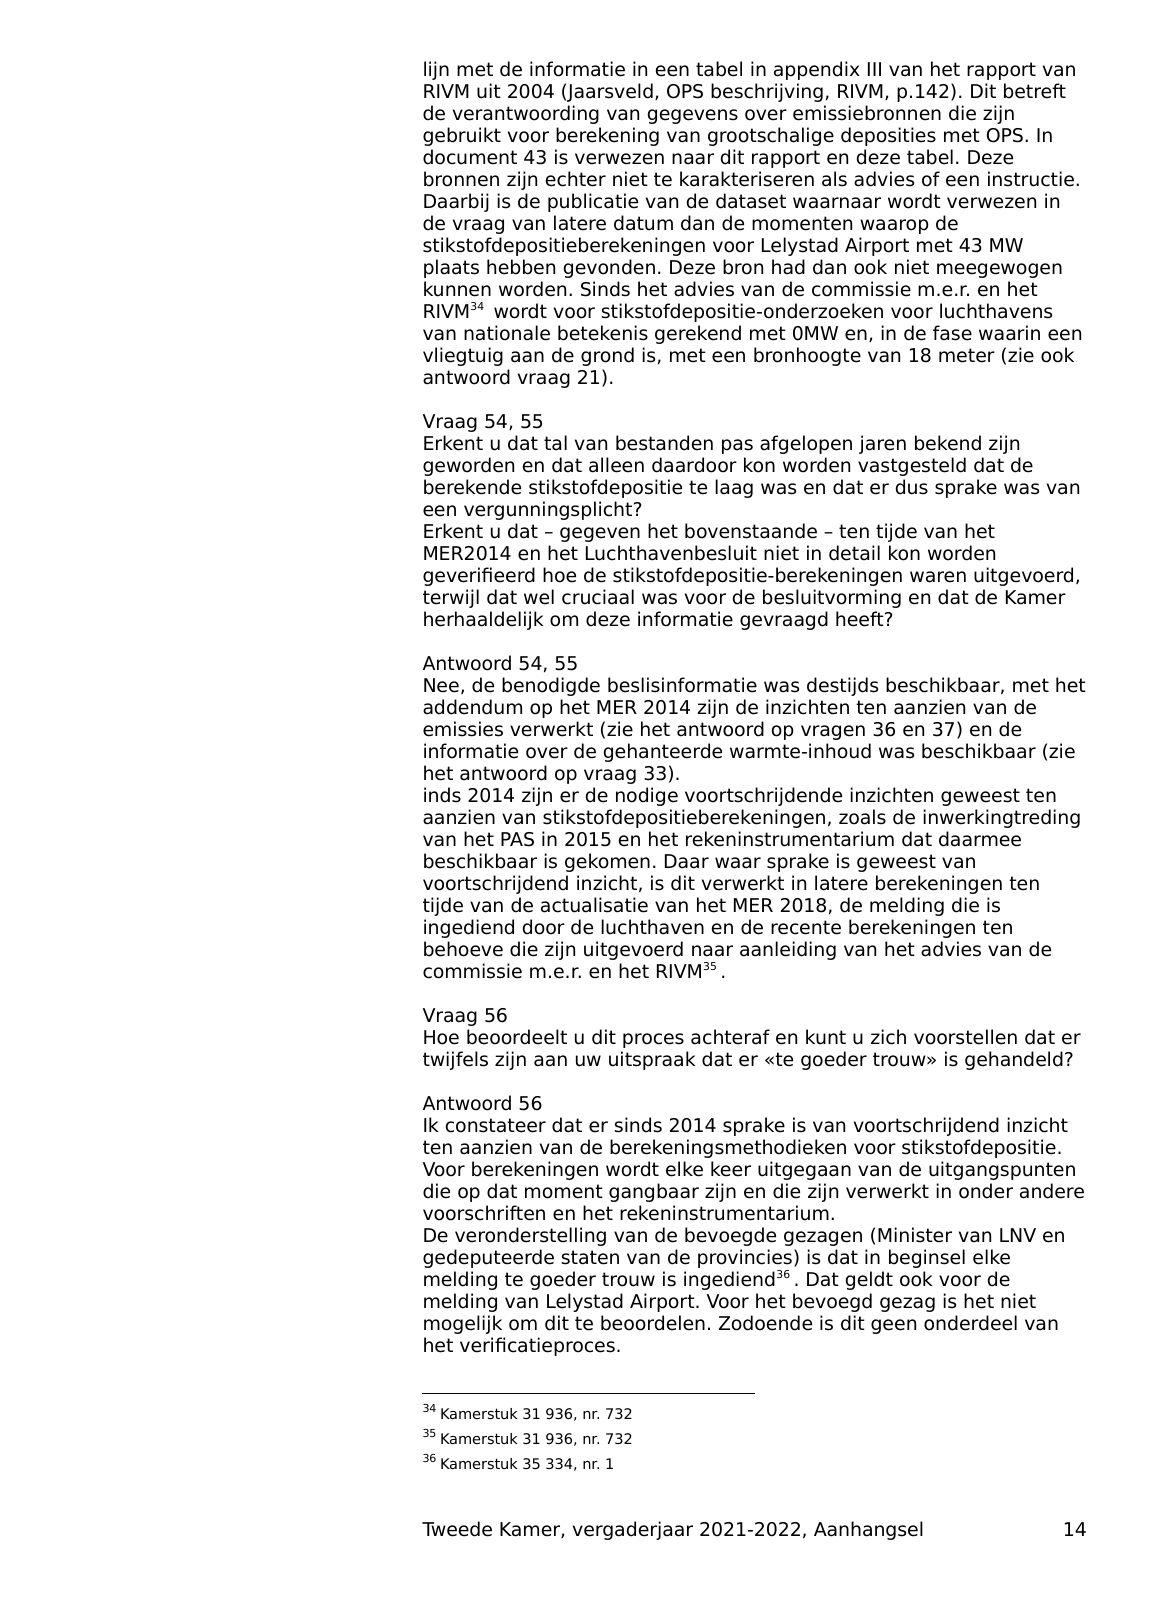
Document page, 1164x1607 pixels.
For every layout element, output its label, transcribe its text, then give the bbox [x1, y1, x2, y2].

text Hoe beoordeelt u dit proces achteraf en kunt u zich voorstellen dat er twijfels zijn aan uw uitspraak dat er «te goeder trouw» is gehandeld? [422, 1027, 1087, 1071]
text Erkent u dat tal van bestanden pas afgelopen jaren bekend zijn geworden en dat alleen daardoor kon worden vastgesteld dat de berekende stikstofdepositie te laag was en dat er dus sprake was van een vergunningsplicht? [422, 433, 1087, 521]
text lijn met de informatie in een tabel in appendix III van het rapport van RIVM uit 2004 (Jaarsveld, OPS beschrijving, RIVM, p.142). Dit betreft de verantwoording van gegevens over emissiebronnen die zijn gebruikt voor berekening van grootschalige deposities met OPS. In document 43 is verwezen naar dit rapport en deze tabel. Deze bronnen zijn echter niet te karakteriseren als advies of een instructie. [422, 59, 1087, 191]
text Vraag 54, 55 [422, 411, 1087, 433]
text Kamerstuk 35 334, nr. 1 [422, 1452, 1087, 1474]
text Antwoord 54, 55 [422, 653, 1087, 675]
text inds 2014 zijn er de nodige voortschrijdende inzichten geweest ten aanzien van stikstofdepositieberekeningen, zoals de inwerkingtreding van het PAS in 2015 en het rekeninstrumentarium dat daarmee beschikbaar is gekomen. Daar waar sprake is geweest van voortschrijdend inzicht, is dit verwerkt in latere berekeningen ten tijde van de actualisatie van het MER 2018, de melding die is ingediend door de luchthaven en de recente berekeningen ten behoeve die zijn uitgevoerd naar aanleiding van het advies van de commissie m.e.r. en het RIVM. [422, 785, 1087, 983]
text Kamerstuk 31 936, nr. 732 [422, 1402, 1087, 1424]
text Erkent u dat – gegeven het bovenstaande – ten tijde van het MER2014 en het Luchthavenbesluit niet in detail kon worden geverifieerd hoe de stikstofdepositie-berekeningen waren uitgevoerd, terwijl dat wel cruciaal was voor de besluitvorming en dat de Kamer herhaaldelijk om deze informatie gevraagd heeft? [422, 521, 1087, 631]
text Kamerstuk 31 936, nr. 732 [422, 1427, 1087, 1449]
text Antwoord 56 [422, 1093, 1087, 1115]
text Daarbij is de publicatie van de dataset waarnaar wordt verwezen in de vraag van latere datum dan de momenten waarop de stikstofdepositieberekeningen voor Lelystad Airport met 43 MW plaats hebben gevonden. Deze bron had dan ook niet meegewogen kunnen worden. Sinds het advies van de commissie m.e.r. en het RIVM wordt voor stikstofdepositie-onderzoeken voor luchthavens van nationale betekenis gerekend met 0MW en, in de fase waarin een vliegtuig aan de grond is, met een bronhoogte van 18 meter (zie ook antwoord vraag 21). [422, 191, 1087, 389]
text Nee, de benodigde beslisinformatie was destijds beschikbaar, met het addendum op het MER 2014 zijn de inzichten ten aanzien van de emissies verwerkt (zie het antwoord op vragen 36 en 37) en de informatie over de gehanteerde warmte-inhoud was beschikbaar (zie het antwoord op vraag 33). [422, 675, 1087, 785]
text De veronderstelling van de bevoegde gezagen (Minister van LNV en gedeputeerde staten van de provincies) is dat in beginsel elke melding te goeder trouw is ingediend. Dat geldt ook voor de melding van Lelystad Airport. Voor het bevoegd gezag is het niet mogelijk om dit te beoordelen. Zodoende is dit geen onderdeel van het verificatieproces. [422, 1225, 1087, 1357]
text Vraag 56 [422, 1005, 1087, 1027]
text Ik constateer dat er sinds 2014 sprake is van voortschrijdend inzicht ten aanzien van de berekeningsmethodieken voor stikstofdepositie. Voor berekeningen wordt elke keer uitgegaan van de uitgangspunten die op dat moment gangbaar zijn en die zijn verwerkt in onder andere voorschriften en het rekeninstrumentarium. [422, 1115, 1087, 1225]
